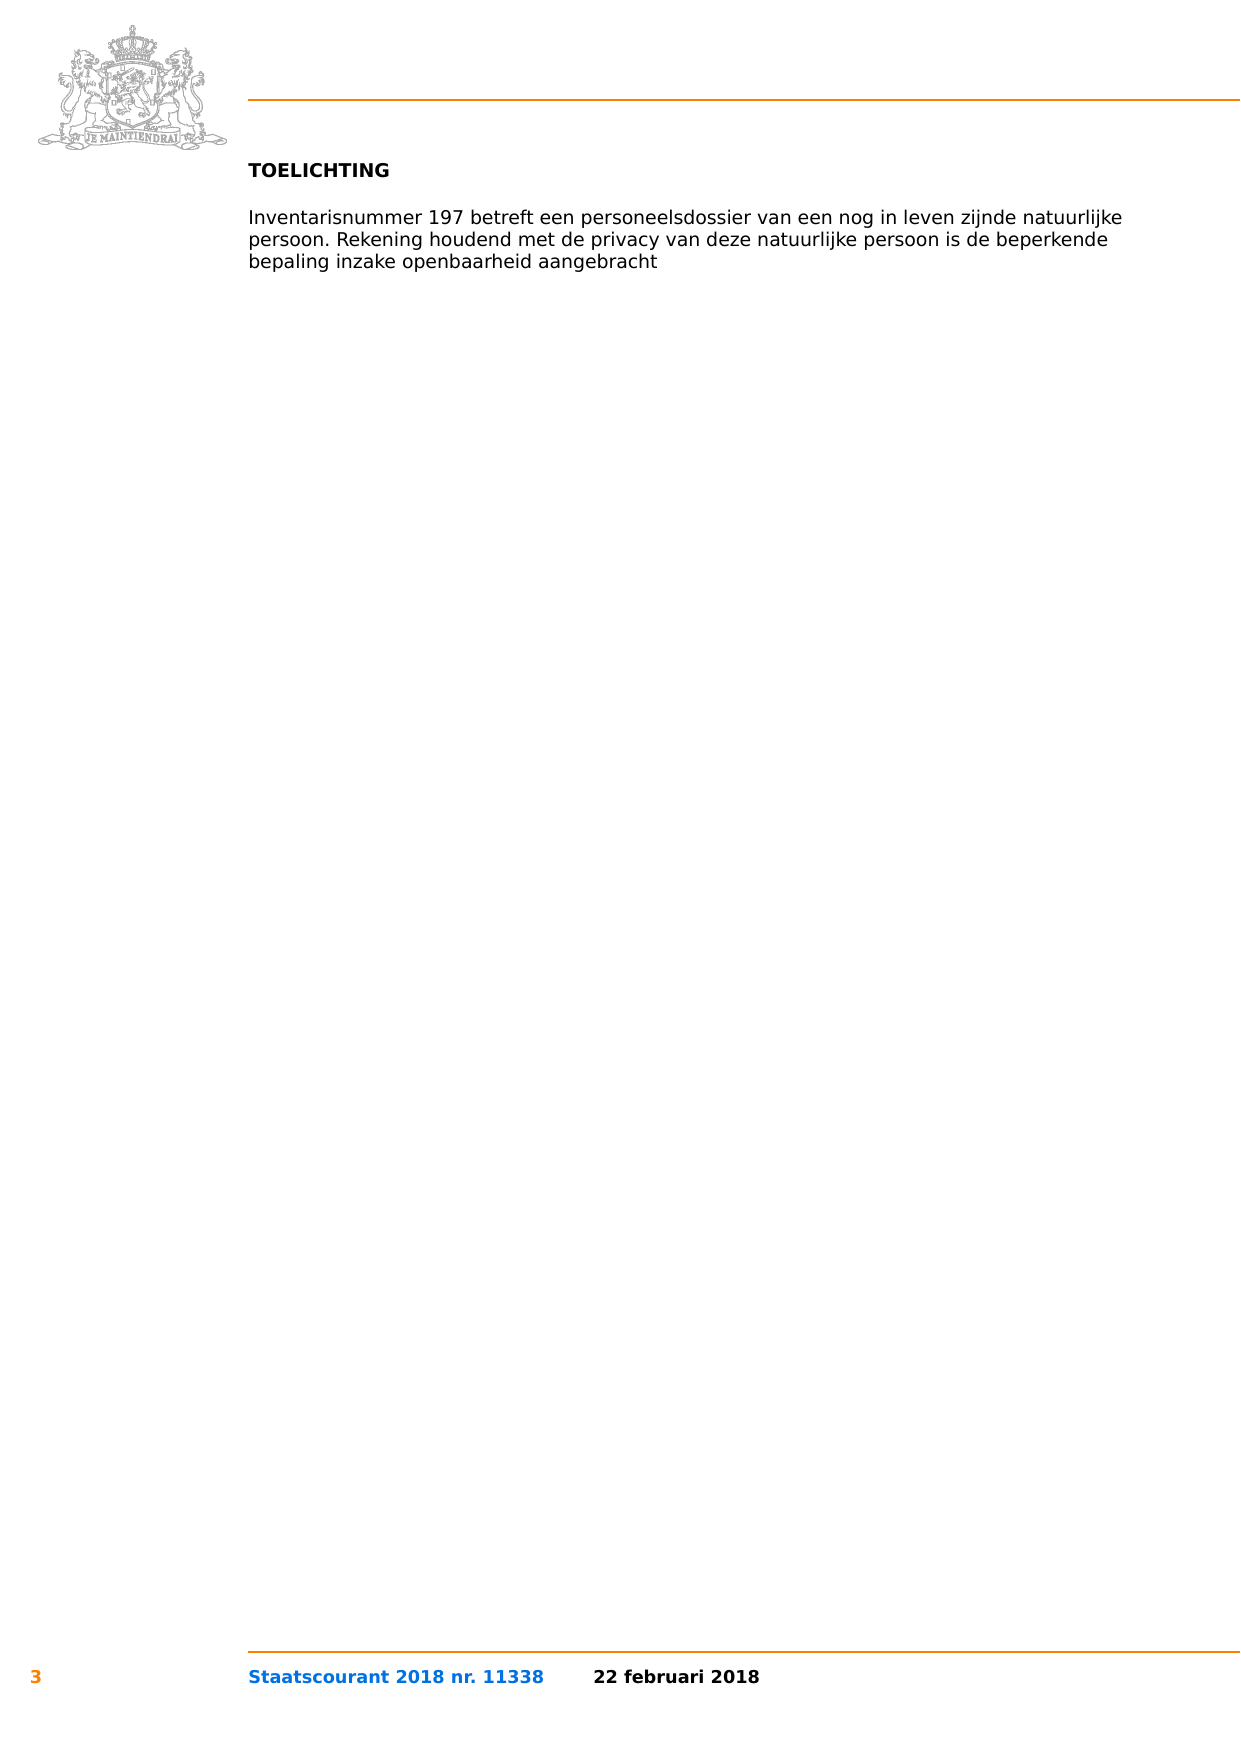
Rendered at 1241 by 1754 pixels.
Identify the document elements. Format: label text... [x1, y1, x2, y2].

subtitle TOELICHTING [248, 160, 1163, 182]
text Inventarisnummer 197 betreft een personeelsdossier van een nog in leven zijnde natuurlijke persoon. Rekening houdend met de privacy van deze natuurlijke persoon is de beperkende bepaling inzake openbaarheid aangebracht [248, 207, 1163, 273]
picture [38, 25, 227, 150]
